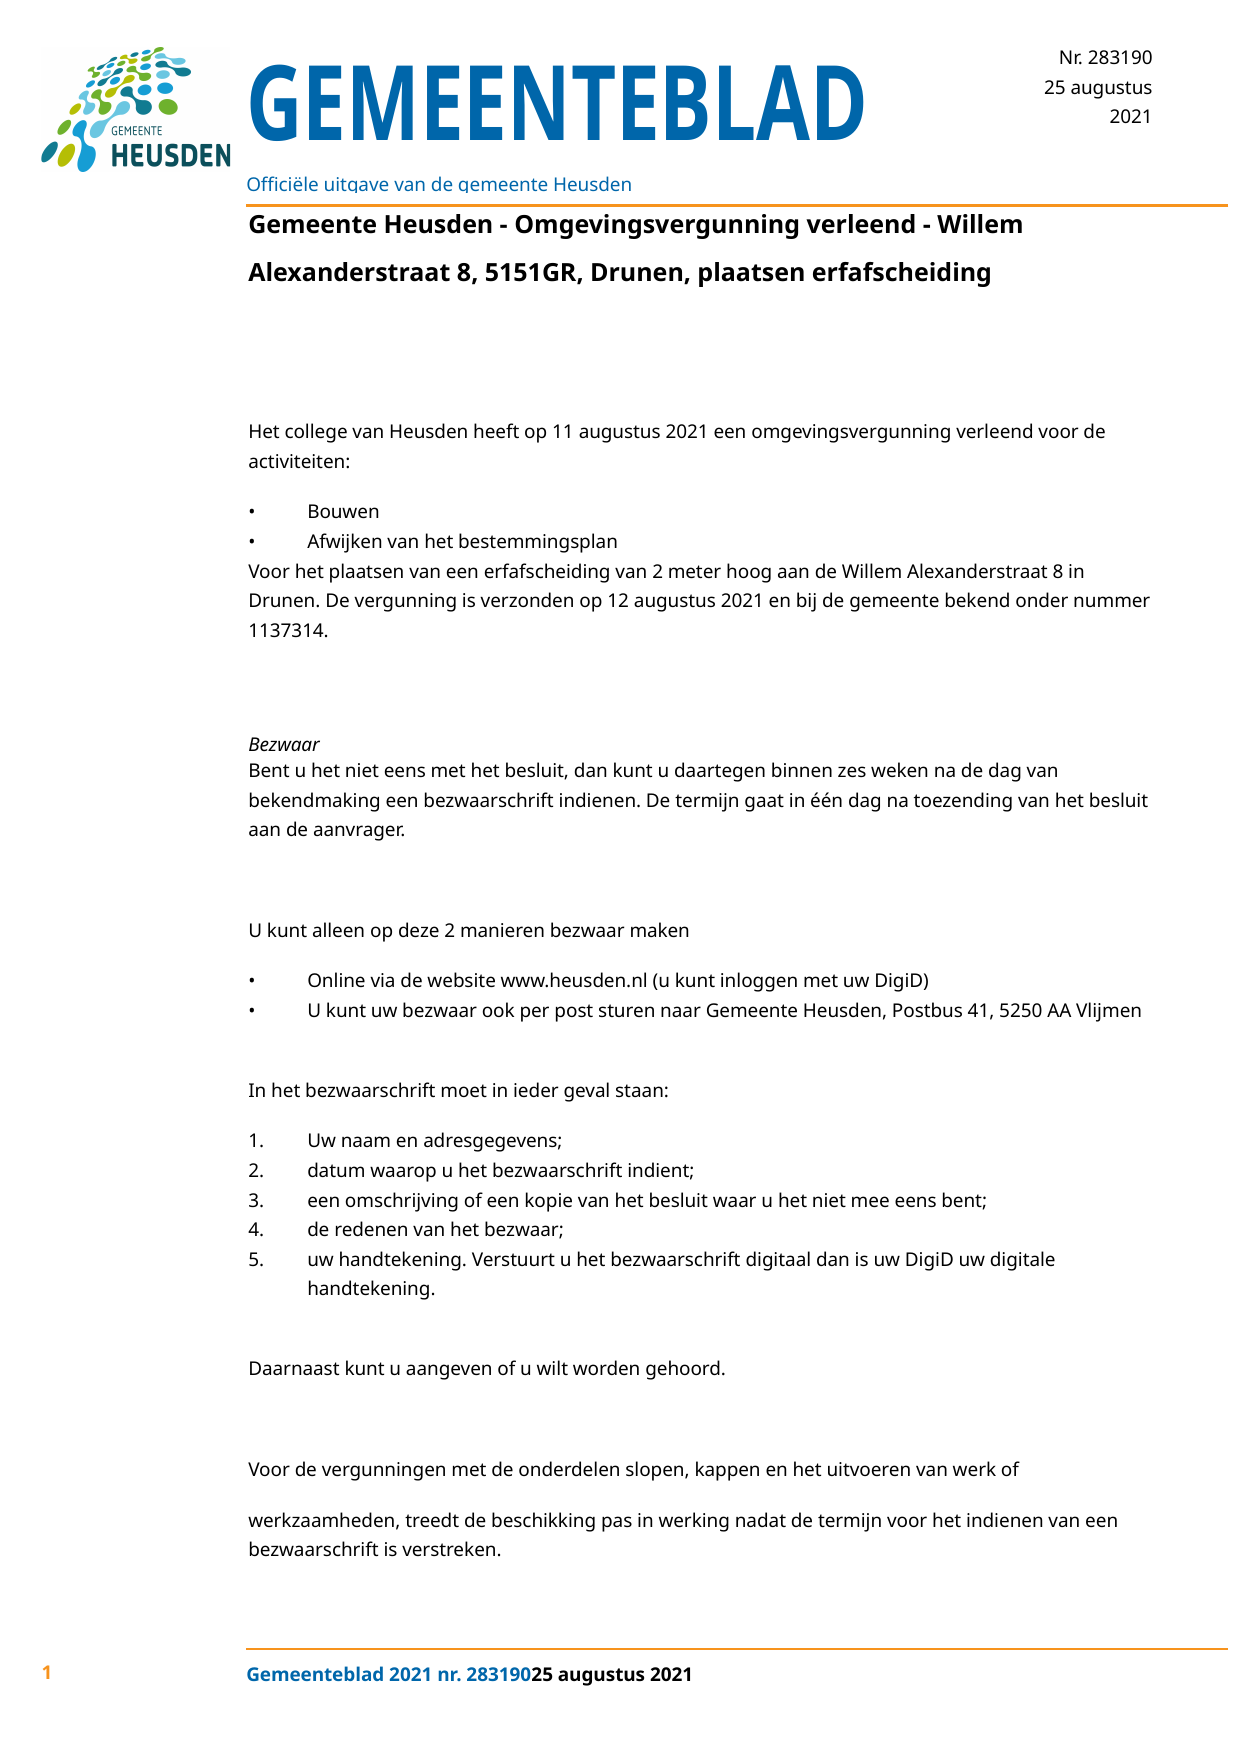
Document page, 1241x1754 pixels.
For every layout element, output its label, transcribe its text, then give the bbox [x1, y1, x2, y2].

text Gemeente Heusden - Omgevingsvergunning verleend - Willem Alexanderstraat 8, 5151GR, Drunen, plaatsen erfafscheiding [248, 207, 1152, 288]
list Uw naam en adresgegevens; [248, 1128, 1152, 1153]
text Bent u het niet eens met het besluit, dan kunt u daartegen binnen zes weken na de dag van bekendmaking een bezwaarschrift indienen. De termijn gaat in één dag na toezending van het besluit aan de aanvrager. [248, 757, 1152, 842]
list Online via de website www.heusden.nl (u kunt inloggen met uw DigiD) [248, 968, 1152, 993]
list de redenen van het bezwaar; [248, 1216, 1152, 1242]
list Afwijken van het bestemmingsplan [248, 528, 1152, 554]
text Voor de vergunningen met de onderdelen slopen, kappen en het uitvoeren van werk of [248, 1456, 1152, 1482]
text Het college van Heusden heeft op 11 augustus 2021 een omgevingsvergunning verleend voor de activiteiten: [248, 419, 1152, 474]
text Bezwaar [248, 731, 1152, 757]
list Bouwen [248, 499, 1152, 524]
list een omschrijving of een kopie van het besluit waar u het niet mee eens bent; [248, 1187, 1152, 1212]
text U kunt alleen op deze 2 manieren bezwaar maken [248, 917, 1152, 943]
text werkzaamheden, treedt de beschikking pas in werking nadat de termijn voor het indienen van een bezwaarschrift is verstreken. [248, 1507, 1152, 1562]
list U kunt uw bezwaar ook per post sturen naar Gemeente Heusden, Postbus 41, 5250 AA Vlijmen [248, 997, 1152, 1023]
text Voor het plaatsen van een erfafscheiding van 2 meter hoog aan de Willem Alexanderstraat 8 in Drunen. De vergunning is verzonden op 12 augustus 2021 en bij de gemeente bekend onder nummer 1137314. [248, 558, 1152, 643]
list datum waarop u het bezwaarschrift indient; [248, 1157, 1152, 1183]
text Daarnaast kunt u aangeven of u wilt worden gehoord. [248, 1356, 1152, 1381]
text In het bezwaarschrift moet in ieder geval staan: [248, 1077, 1152, 1103]
picture [41, 47, 231, 172]
list uw handtekening. Verstuurt u het bezwaarschrift digitaal dan is uw DigiD uw digitale handtekening. [248, 1246, 1152, 1301]
